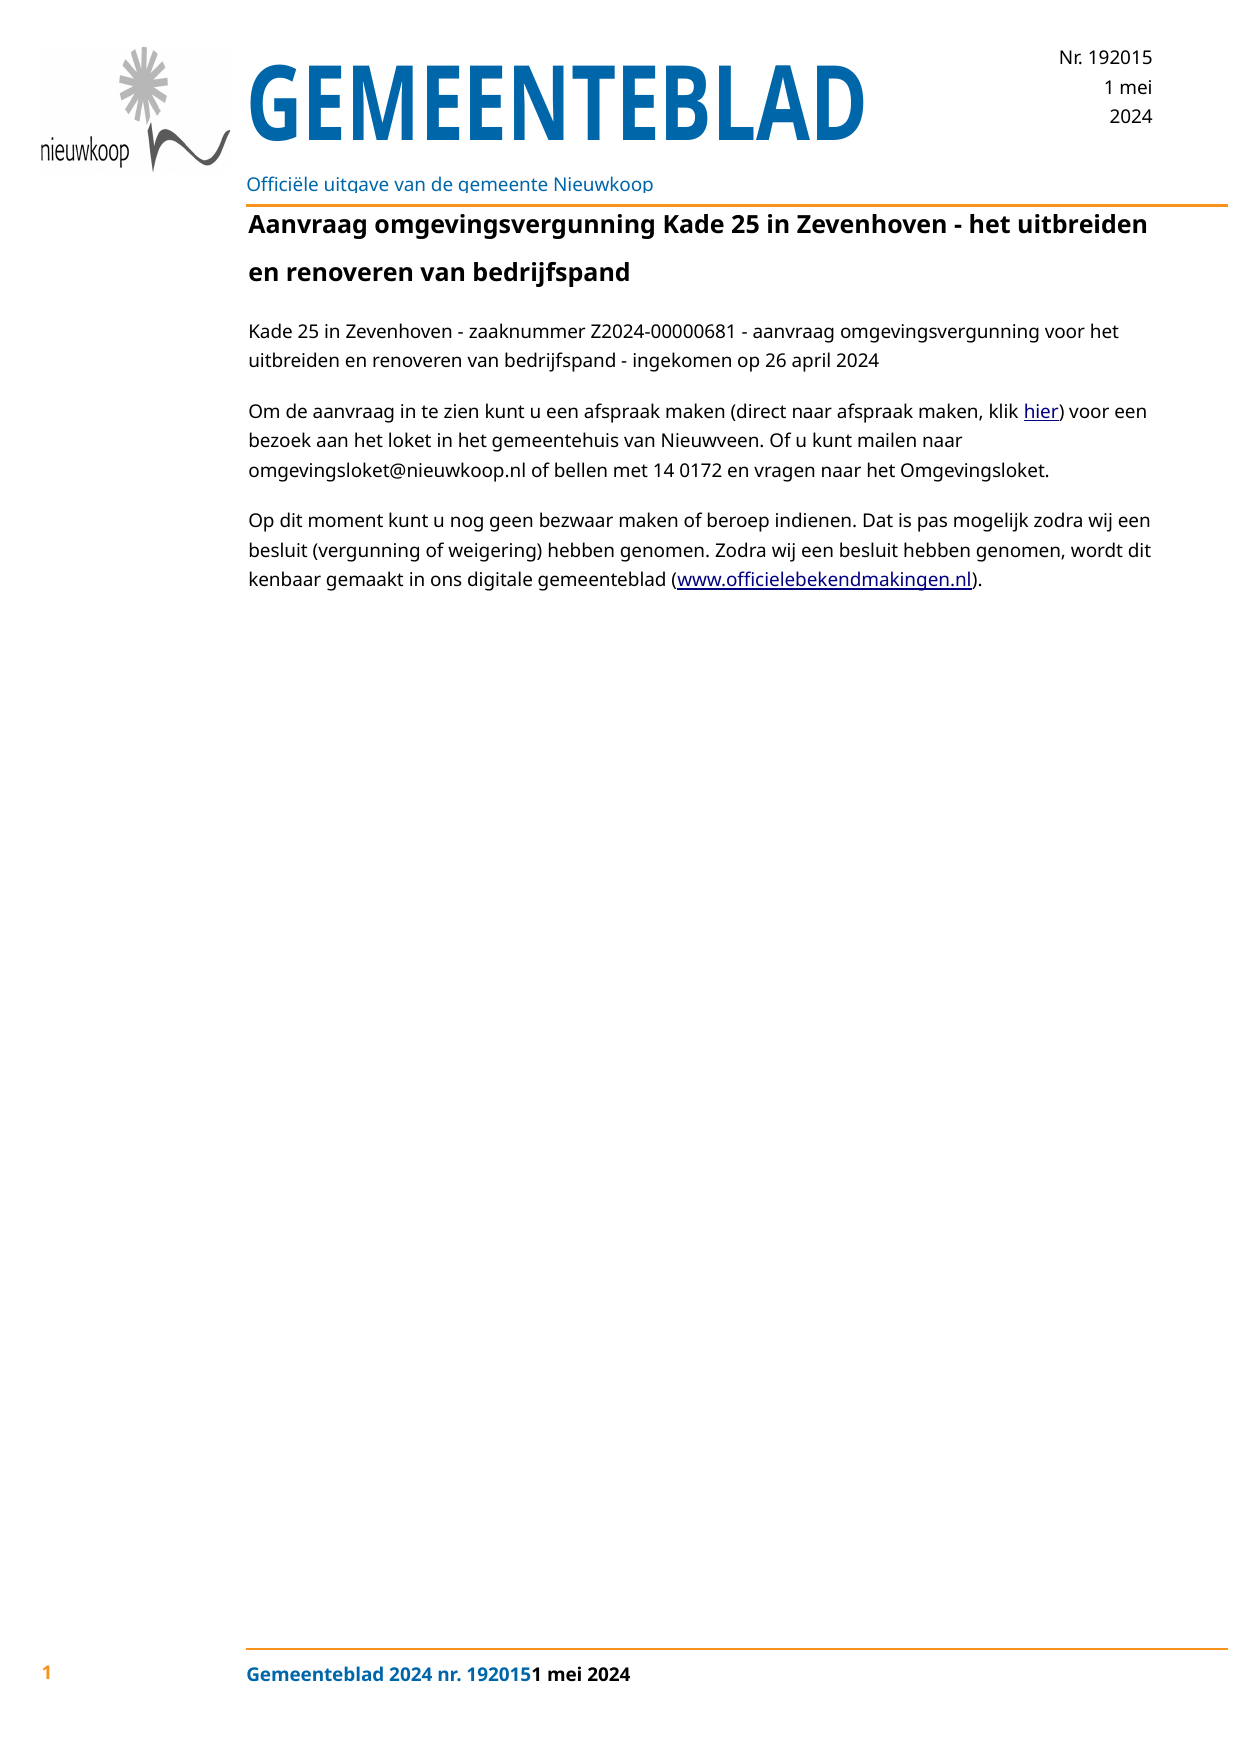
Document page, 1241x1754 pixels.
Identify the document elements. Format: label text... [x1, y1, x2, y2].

picture [41, 47, 231, 172]
text Kade 25 in Zevenhoven - zaaknummer Z2024-00000681 - aanvraag omgevingsvergunning voor het uitbreiden en renoveren van bedrijfspand - ingekomen op 26 april 2024 [248, 318, 1152, 373]
text Op dit moment kunt u nog geen bezwaar maken of beroep indienen. Dat is pas mogelijk zodra wij een besluit (vergunning of weigering) hebben genomen. Zodra wij een besluit hebben genomen, wordt dit kenbaar gemaakt in ons digitale gemeenteblad (www.officielebekendmakingen.nl). [248, 507, 1152, 592]
text Aanvraag omgevingsvergunning Kade 25 in Zevenhoven - het uitbreiden en renoveren van bedrijfspand [248, 207, 1152, 288]
text Om de aanvraag in te zien kunt u een afspraak maken (direct naar afspraak maken, klik hier) voor een bezoek aan het loket in het gemeentehuis van Nieuwveen. Of u kunt mailen naar omgevingsloket@nieuwkoop.nl of bellen met 14 0172 en vragen naar het Omgevingsloket. [248, 398, 1152, 483]
